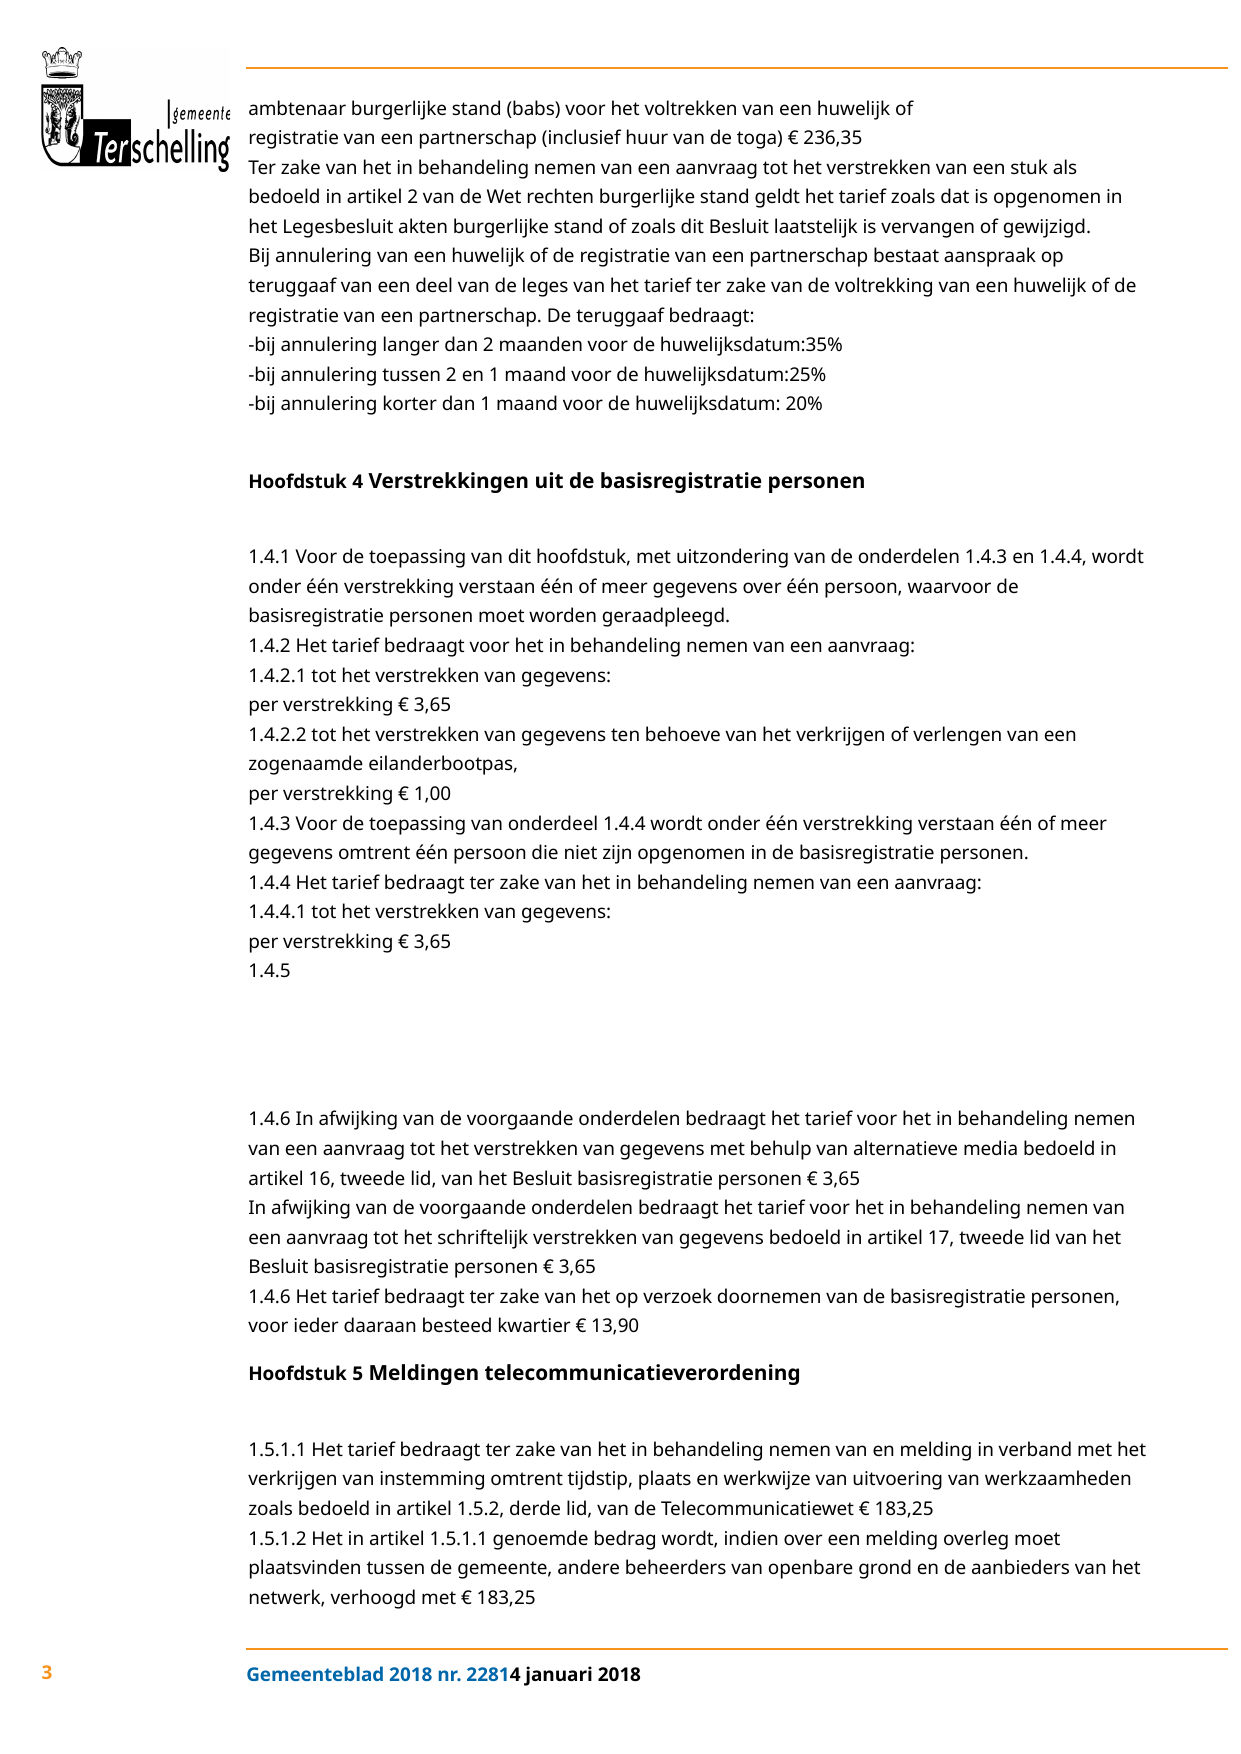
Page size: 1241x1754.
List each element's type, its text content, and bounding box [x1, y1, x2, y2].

text Hoofdstuk 5 Meldingen telecommunicatieverordening [248, 1358, 1152, 1387]
text In afwijking van de voorgaande onderdelen bedraagt het tarief voor het in behandeling nemen van een aanvraag tot het schriftelijk verstrekken van gegevens bedoeld in artikel 17, tweede lid van het Besluit basisregistratie personen € 3,65 [248, 1194, 1152, 1279]
text 1.4.6 In afwijking van de voorgaande onderdelen bedraagt het tarief voor het in behandeling nemen van een aanvraag tot het verstrekken van gegevens met behulp van alternatieve media bedoeld in artikel 16, tweede lid, van het Besluit basisregistratie personen € 3,65 [248, 1106, 1152, 1191]
text 1.4.2.2 tot het verstrekken van gegevens ten behoeve van het verkrijgen of verlengen van een zogenaamde eilanderbootpas, [248, 721, 1152, 776]
text per verstrekking € 1,00 [248, 780, 1152, 806]
text -bij annulering langer dan 2 maanden voor de huwelijksdatum:35% [248, 331, 1152, 357]
text 1.4.4 Het tarief bedraagt ter zake van het in behandeling nemen van een aanvraag: [248, 869, 1152, 895]
text 1.4.5 [248, 958, 1152, 983]
text -bij annulering korter dan 1 maand voor de huwelijksdatum: 20% [248, 391, 1152, 416]
text 1.4.6 Het tarief bedraagt ter zake van het op verzoek doornemen van de basisregistratie personen, voor ieder daaraan besteed kwartier € 13,90 [248, 1283, 1152, 1338]
text 1.5.1.2 Het in artikel 1.5.1.1 genoemde bedrag wordt, indien over een melding overleg moet plaatsvinden tussen de gemeente, andere beheerders van openbare grond en de aanbieders van het netwerk, verhoogd met € 183,25 [248, 1525, 1152, 1610]
text 1.4.1 Voor de toepassing van dit hoofdstuk, met uitzondering van de onderdelen 1.4.3 en 1.4.4, wordt onder één verstrekking verstaan één of meer gegevens over één persoon, waarvoor de basisregistratie personen moet worden geraadpleegd. [248, 543, 1152, 628]
text 1.4.3 Voor de toepassing van onderdeel 1.4.4 wordt onder één verstrekking verstaan één of meer gegevens omtrent één persoon die niet zijn opgenomen in de basisregistratie personen. [248, 810, 1152, 865]
text -bij annulering tussen 2 en 1 maand voor de huwelijksdatum:25% [248, 361, 1152, 387]
text registratie van een partnerschap (inclusief huur van de toga) € 236,35 [248, 124, 1152, 150]
text per verstrekking € 3,65 [248, 691, 1152, 717]
picture [41, 47, 231, 172]
text 1.4.2.1 tot het verstrekken van gegevens: [248, 662, 1152, 688]
text 1.5.1.1 Het tarief bedraagt ter zake van het in behandeling nemen van en melding in verband met het verkrijgen van instemming omtrent tijdstip, plaats en werkwijze van uitvoering van werkzaamheden zoals bedoeld in artikel 1.5.2, derde lid, van de Telecommunicatiewet € 183,25 [248, 1436, 1152, 1521]
text Hoofdstuk 4 Verstrekkingen uit de basisregistratie personen [248, 466, 1152, 494]
text per verstrekking € 3,65 [248, 928, 1152, 954]
text ambtenaar burgerlijke stand (babs) voor het voltrekken van een huwelijk of [248, 95, 1152, 121]
text 1.4.4.1 tot het verstrekken van gegevens: [248, 898, 1152, 924]
text Bij annulering van een huwelijk of de registratie van een partnerschap bestaat aanspraak op teruggaaf van een deel van de leges van het tarief ter zake van de voltrekking van een huwelijk of de registratie van een partnerschap. De teruggaaf bedraagt: [248, 243, 1152, 328]
text Ter zake van het in behandeling nemen van een aanvraag tot het verstrekken van een stuk als bedoeld in artikel 2 van de Wet rechten burgerlijke stand geldt het tarief zoals dat is opgenomen in het Legesbesluit akten burgerlijke stand of zoals dit Besluit laatstelijk is vervangen of gewijzigd. [248, 154, 1152, 239]
text 1.4.2 Het tarief bedraagt voor het in behandeling nemen van een aanvraag: [248, 632, 1152, 658]
